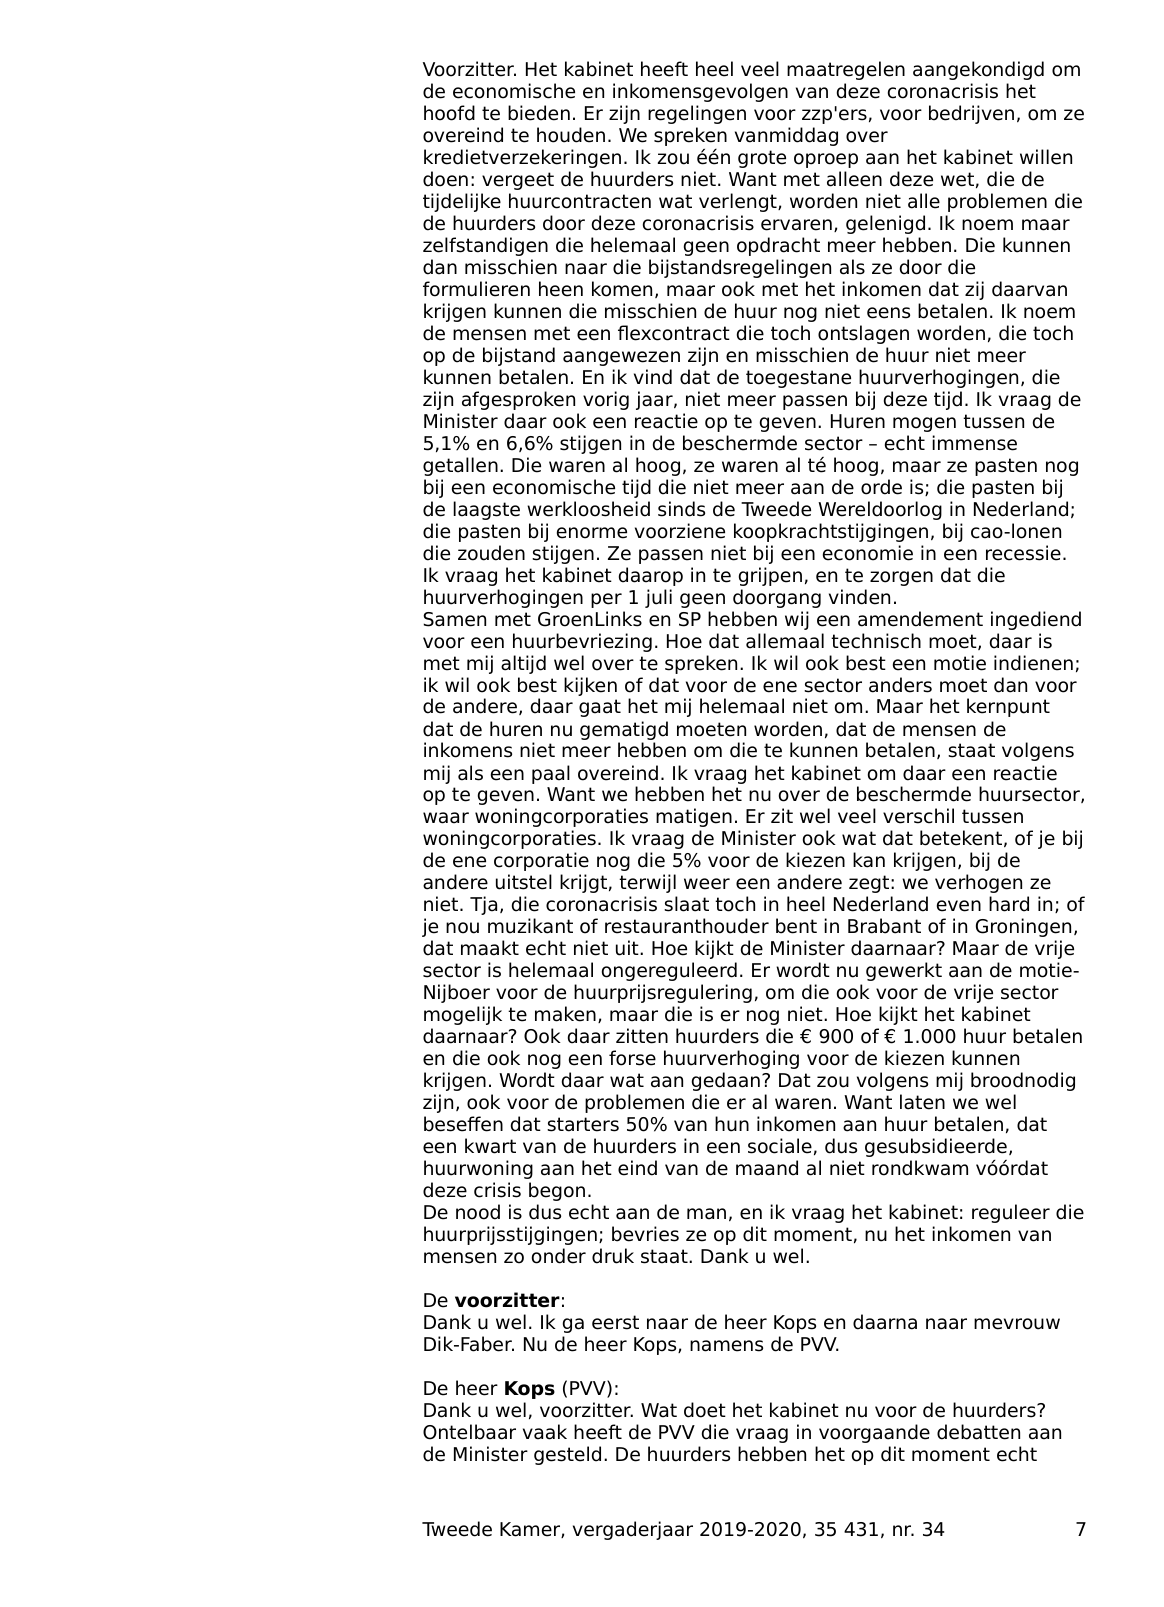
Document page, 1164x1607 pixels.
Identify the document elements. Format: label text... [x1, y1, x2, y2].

text De heer Kops (PVV): [422, 1378, 1087, 1400]
text De voorzitter: [422, 1290, 1087, 1312]
text Dank u wel. Ik ga eerst naar de heer Kops en daarna naar mevrouw Dik-Faber. Nu de heer Kops, namens de PVV. [422, 1312, 1087, 1356]
text De nood is dus echt aan de man, en ik vraag het kabinet: reguleer die huurprijsstijgingen; bevries ze op dit moment, nu het inkomen van mensen zo onder druk staat. Dank u wel. [422, 1202, 1087, 1268]
text Voorzitter. Het kabinet heeft heel veel maatregelen aangekondigd om de economische en inkomensgevolgen van deze coronacrisis het hoofd te bieden. Er zijn regelingen voor zzp'ers, voor bedrijven, om ze overeind te houden. We spreken vanmiddag over kredietverzekeringen. Ik zou één grote oproep aan het kabinet willen doen: vergeet de huurders niet. Want met alleen deze wet, die de tijdelijke huurcontracten wat verlengt, worden niet alle problemen die de huurders door deze coronacrisis ervaren, gelenigd. Ik noem maar zelfstandigen die helemaal geen opdracht meer hebben. Die kunnen dan misschien naar die bijstandsregelingen als ze door die formulieren heen komen, maar ook met het inkomen dat zij daarvan krijgen kunnen die misschien de huur nog niet eens betalen. Ik noem de mensen met een flexcontract die toch ontslagen worden, die toch op de bijstand aangewezen zijn en misschien de huur niet meer kunnen betalen. En ik vind dat de toegestane huurverhogingen, die zijn afgesproken vorig jaar, niet meer passen bij deze tijd. Ik vraag de Minister daar ook een reactie op te geven. Huren mogen tussen de 5,1% en 6,6% stijgen in de beschermde sector – echt immense getallen. Die waren al hoog, ze waren al té hoog, maar ze pasten nog bij een economische tijd die niet meer aan de orde is; die pasten bij de laagste werkloosheid sinds de Tweede Wereldoorlog in Nederland; die pasten bij enorme voorziene koopkrachtstijgingen, bij cao-lonen die zouden stijgen. Ze passen niet bij een economie in een recessie. Ik vraag het kabinet daarop in te grijpen, en te zorgen dat die huurverhogingen per 1 juli geen doorgang vinden. [422, 59, 1087, 608]
text Samen met GroenLinks en SP hebben wij een amendement ingediend voor een huurbevriezing. Hoe dat allemaal technisch moet, daar is met mij altijd wel over te spreken. Ik wil ook best een motie indienen; ik wil ook best kijken of dat voor de ene sector anders moet dan voor de andere, daar gaat het mij helemaal niet om. Maar het kernpunt dat de huren nu gematigd moeten worden, dat de mensen de inkomens niet meer hebben om die te kunnen betalen, staat volgens mij als een paal overeind. Ik vraag het kabinet om daar een reactie op te geven. Want we hebben het nu over de beschermde huursector, waar woningcorporaties matigen. Er zit wel veel verschil tussen woningcorporaties. Ik vraag de Minister ook wat dat betekent, of je bij de ene corporatie nog die 5% voor de kiezen kan krijgen, bij de andere uitstel krijgt, terwijl weer een andere zegt: we verhogen ze niet. Tja, die coronacrisis slaat toch in heel Nederland even hard in; of je nou muzikant of restauranthouder bent in Brabant of in Groningen, dat maakt echt niet uit. Hoe kijkt de Minister daarnaar? Maar de vrije sector is helemaal ongereguleerd. Er wordt nu gewerkt aan de motie-Nijboer voor de huurprijsregulering, om die ook voor de vrije sector mogelijk te maken, maar die is er nog niet. Hoe kijkt het kabinet daarnaar? Ook daar zitten huurders die € 900 of € 1.000 huur betalen en die ook nog een forse huurverhoging voor de kiezen kunnen krijgen. Wordt daar wat aan gedaan? Dat zou volgens mij broodnodig zijn, ook voor de problemen die er al waren. Want laten we wel beseffen dat starters 50% van hun inkomen aan huur betalen, dat een kwart van de huurders in een sociale, dus gesubsidieerde, huurwoning aan het eind van de maand al niet rondkwam vóórdat deze crisis begon. [422, 608, 1087, 1202]
text Dank u wel, voorzitter. Wat doet het kabinet nu voor de huurders? Ontelbaar vaak heeft de PVV die vraag in voorgaande debatten aan de Minister gesteld. De huurders hebben het op dit moment echt [422, 1400, 1087, 1466]
